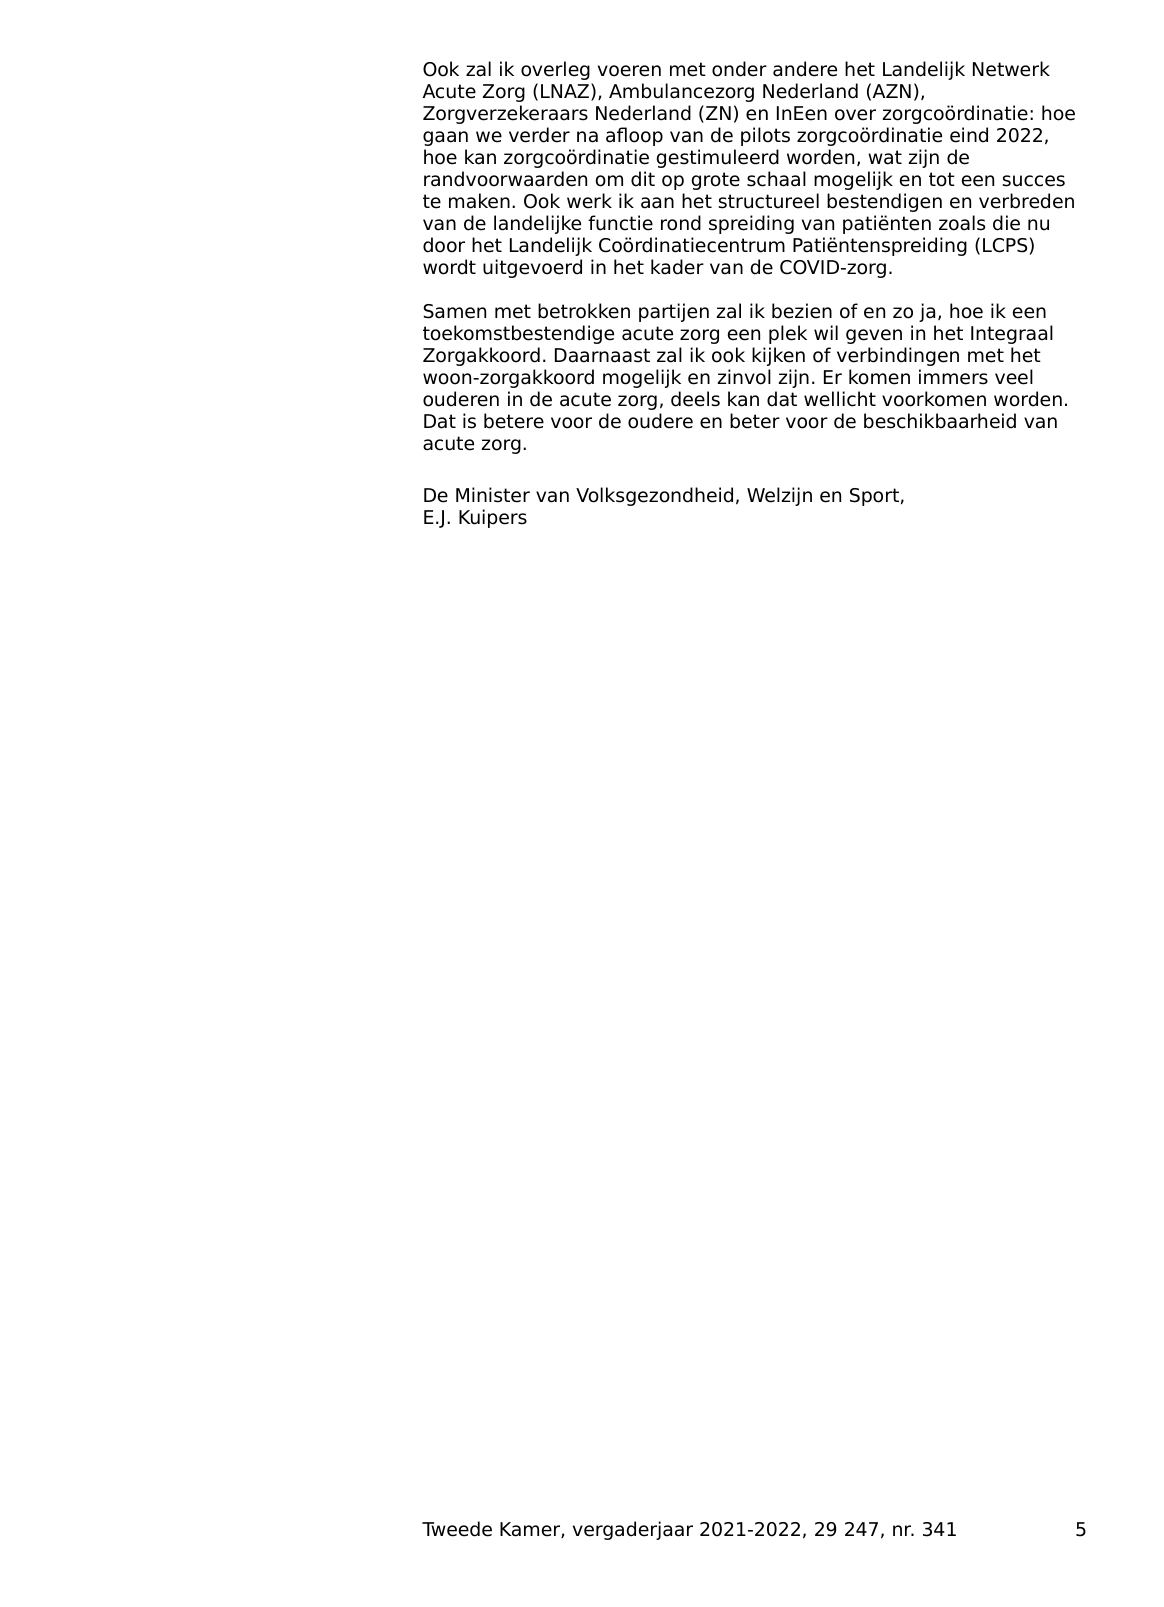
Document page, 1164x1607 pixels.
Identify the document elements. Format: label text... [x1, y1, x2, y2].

text De Minister van Volksgezondheid, Welzijn en Sport, E.J. Kuipers [422, 485, 1087, 529]
text Samen met betrokken partijen zal ik bezien of en zo ja, hoe ik een toekomstbestendige acute zorg een plek wil geven in het Integraal Zorgakkoord. Daarnaast zal ik ook kijken of verbindingen met het woon-zorgakkoord mogelijk en zinvol zijn. Er komen immers veel ouderen in de acute zorg, deels kan dat wellicht voorkomen worden. Dat is betere voor de oudere en beter voor de beschikbaarheid van acute zorg. [422, 301, 1087, 455]
text Ook zal ik overleg voeren met onder andere het Landelijk Netwerk Acute Zorg (LNAZ), Ambulancezorg Nederland (AZN), Zorgverzekeraars Nederland (ZN) en InEen over zorgcoördinatie: hoe gaan we verder na afloop van de pilots zorgcoördinatie eind 2022, hoe kan zorgcoördinatie gestimuleerd worden, wat zijn de randvoorwaarden om dit op grote schaal mogelijk en tot een succes te maken. Ook werk ik aan het structureel bestendigen en verbreden van de landelijke functie rond spreiding van patiënten zoals die nu door het Landelijk Coördinatiecentrum Patiëntenspreiding (LCPS) wordt uitgevoerd in het kader van de COVID-zorg. [422, 59, 1087, 279]
